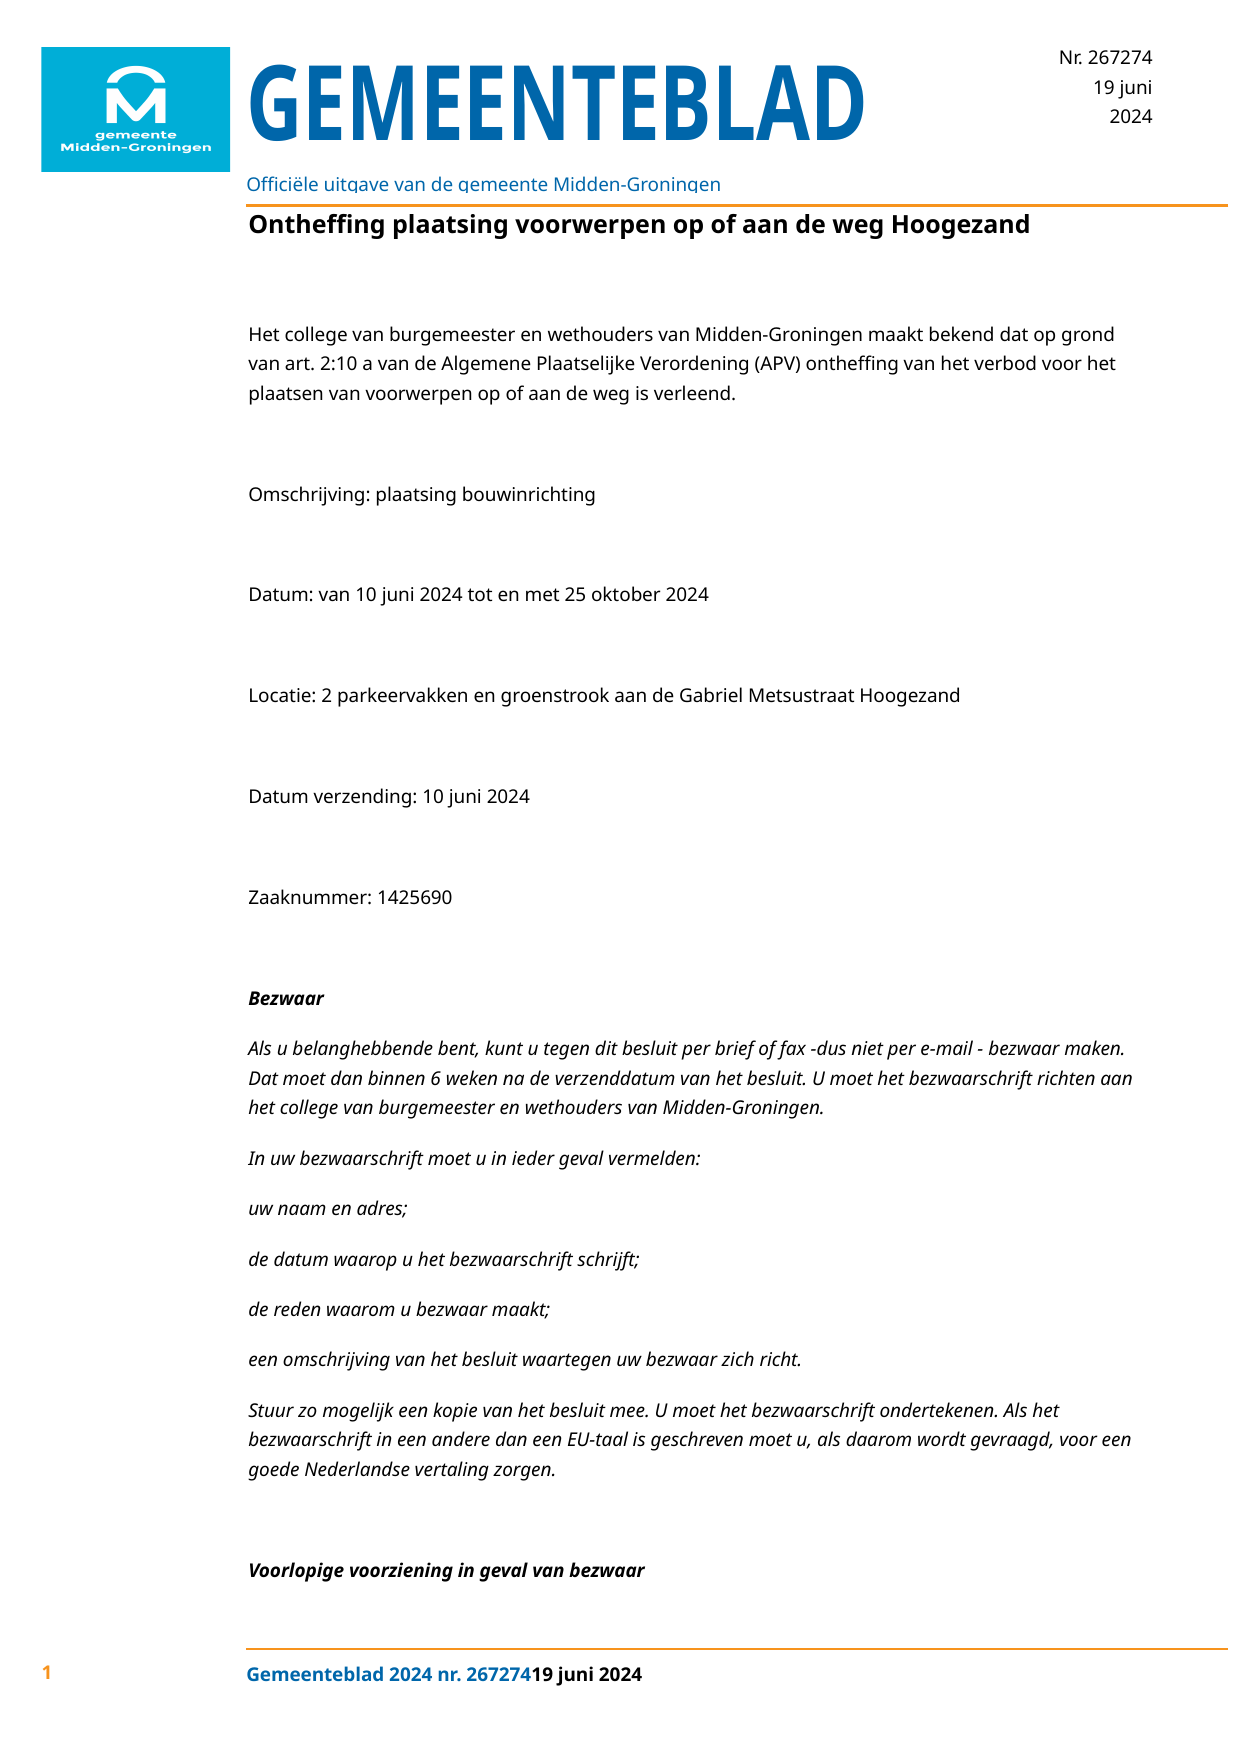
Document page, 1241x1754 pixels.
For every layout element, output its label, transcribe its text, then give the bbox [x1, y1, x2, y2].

text Omschrijving: plaatsing bouwinrichting [248, 481, 1152, 506]
text Voorlopige voorziening in geval van bezwaar [248, 1557, 1152, 1583]
text Bezwaar [248, 985, 1152, 1011]
picture [184, 146, 190, 153]
text Locatie: 2 parkeervakken en groenstrook aan de Gabriel Metsustraat Hoogezand [248, 682, 1152, 708]
text In uw bezwaarschrift moet u in ieder geval vermelden: [248, 1145, 1152, 1171]
text Ontheffing plaatsing voorwerpen op of aan de weg Hoogezand [248, 207, 1152, 241]
text de reden waarom u bezwaar maakt; [248, 1296, 1152, 1322]
text Datum verzending: 10 juni 2024 [248, 783, 1152, 809]
text Als u belanghebbende bent, kunt u tegen dit besluit per brief of fax -dus niet per e-mail - bezwaar maken. Dat moet dan binnen 6 weken na de verzenddatum van het besluit. U moet het bezwaarschrift richten aan het college van burgemeester en wethouders van Midden-Groningen. [248, 1035, 1152, 1120]
text Stuur zo mogelijk een kopie van het besluit mee. U moet het bezwaarschrift ondertekenen. Als het bezwaarschrift in een andere dan een EU-taal is geschreven moet u, als daarom wordt gevraagd, voor een goede Nederlandse vertaling zorgen. [248, 1397, 1152, 1482]
text de datum waarop u het bezwaarschrift schrijft; [248, 1246, 1152, 1271]
text Het college van burgemeester en wethouders van Midden-Groningen maakt bekend dat op grond van art. 2:10 a van de Algemene Plaatselijke Verordening (APV) ontheffing van het verbod voor het plaatsen van voorwerpen op of aan de weg is verleend. [248, 321, 1152, 406]
text een omschrijving van het besluit waartegen uw bezwaar zich richt. [248, 1347, 1152, 1372]
picture [107, 89, 165, 122]
text Datum: van 10 juni 2024 tot en met 25 oktober 2024 [248, 582, 1152, 607]
text uw naam en adres; [248, 1195, 1152, 1221]
picture [108, 66, 164, 82]
text Zaaknummer: 1425690 [248, 884, 1152, 910]
